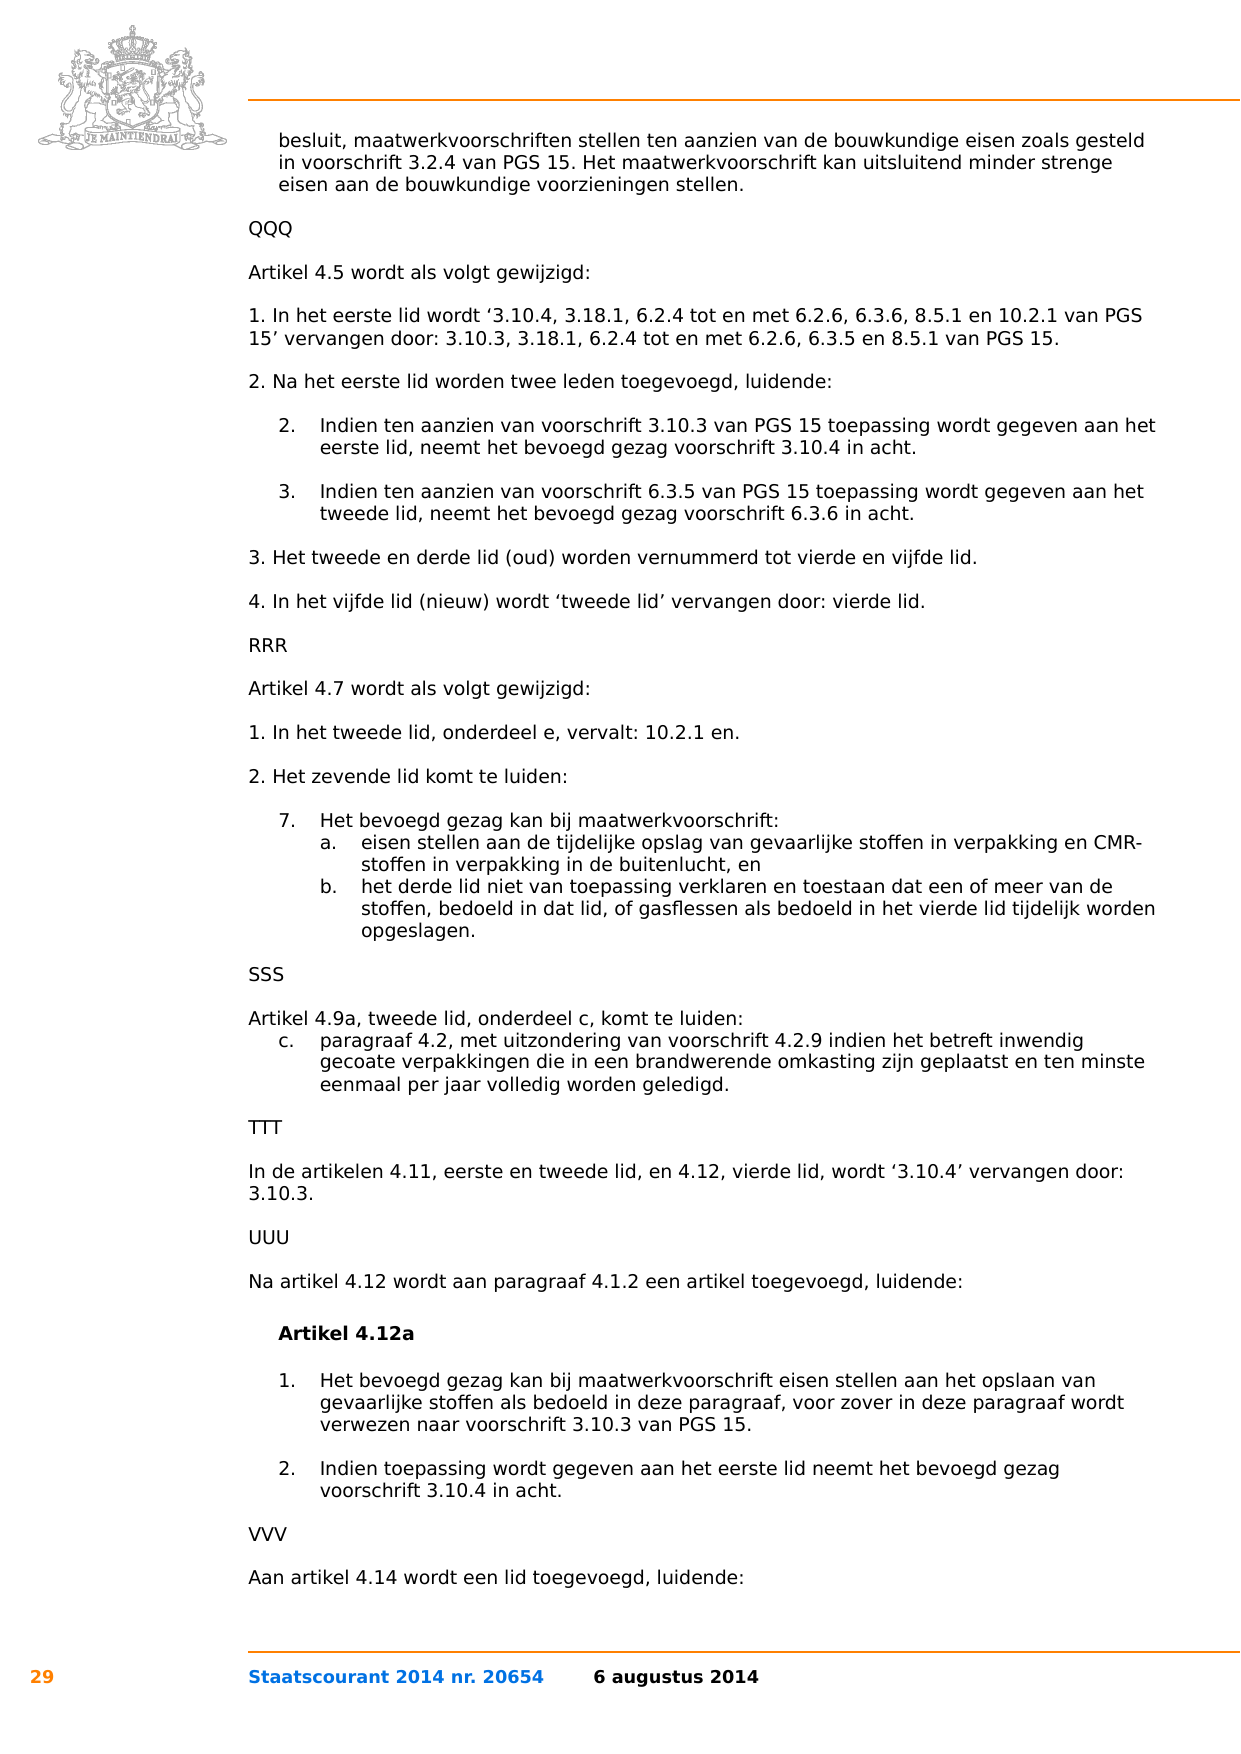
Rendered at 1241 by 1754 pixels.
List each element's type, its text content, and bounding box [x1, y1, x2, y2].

text RRR [248, 634, 1163, 656]
text b. het derde lid niet van toepassing verklaren en toestaan dat een of meer van de stoffen, bedoeld in dat lid, of gasflessen als bedoeld in het vierde lid tijdelijk worden opgeslagen. [319, 876, 1163, 942]
subtitle Artikel 4.12a [278, 1323, 1163, 1345]
text c. paragraaf 4.2, met uitzondering van voorschrift 4.2.9 indien het betreft inwendig gecoate verpakkingen die in een brandwerende omkasting zijn geplaatst en ten minste eenmaal per jaar volledig worden geledigd. [278, 1029, 1163, 1095]
picture [38, 25, 227, 150]
text Aan artikel 4.14 wordt een lid toegevoegd, luidende: [248, 1567, 1163, 1589]
text 1. Het bevoegd gezag kan bij maatwerkvoorschrift eisen stellen aan het opslaan van gevaarlijke stoffen als bedoeld in deze paragraaf, voor zover in deze paragraaf wordt verwezen naar voorschrift 3.10.3 van PGS 15. [278, 1370, 1163, 1436]
text SSS [248, 964, 1163, 986]
text 2. Indien toepassing wordt gegeven aan het eerste lid neemt het bevoegd gezag voorschrift 3.10.4 in acht. [278, 1458, 1163, 1502]
text 2. Na het eerste lid worden twee leden toegevoegd, luidende: [248, 371, 1163, 393]
text 2. Indien ten aanzien van voorschrift 3.10.3 van PGS 15 toepassing wordt gegeven aan het eerste lid, neemt het bevoegd gezag voorschrift 3.10.4 in acht. [278, 415, 1163, 459]
text 3. Het tweede en derde lid (oud) worden vernummerd tot vierde en vijfde lid. [248, 547, 1163, 569]
text 2. Het zevende lid komt te luiden: [248, 766, 1163, 788]
text In de artikelen 4.11, eerste en tweede lid, en 4.12, vierde lid, wordt ‘3.10.4’ vervangen door: 3.10.3. [248, 1161, 1163, 1205]
text besluit, maatwerkvoorschriften stellen ten aanzien van de bouwkundige eisen zoals gesteld in voorschrift 3.2.4 van PGS 15. Het maatwerkvoorschrift kan uitsluitend minder strenge eisen aan de bouwkundige voorzieningen stellen. [278, 130, 1163, 196]
text Artikel 4.5 wordt als volgt gewijzigd: [248, 262, 1163, 283]
text UUU [248, 1227, 1163, 1249]
text 1. In het eerste lid wordt ‘3.10.4, 3.18.1, 6.2.4 tot en met 6.2.6, 6.3.6, 8.5.1 en 10.2.1 van PGS 15’ vervangen door: 3.10.3, 3.18.1, 6.2.4 tot en met 6.2.6, 6.3.5 en 8.5.1 van PGS 15. [248, 305, 1163, 349]
text 4. In het vijfde lid (nieuw) wordt ‘tweede lid’ vervangen door: vierde lid. [248, 591, 1163, 613]
text 7. Het bevoegd gezag kan bij maatwerkvoorschrift: [278, 810, 1163, 832]
text 1. In het tweede lid, onderdeel e, vervalt: 10.2.1 en. [248, 722, 1163, 744]
text Artikel 4.7 wordt als volgt gewijzigd: [248, 678, 1163, 700]
text QQQ [248, 218, 1163, 240]
text 3. Indien ten aanzien van voorschrift 6.3.5 van PGS 15 toepassing wordt gegeven aan het tweede lid, neemt het bevoegd gezag voorschrift 6.3.6 in acht. [278, 481, 1163, 525]
text Artikel 4.9a, tweede lid, onderdeel c, komt te luiden: [248, 1007, 1163, 1029]
text TTT [248, 1117, 1163, 1139]
text a. eisen stellen aan de tijdelijke opslag van gevaarlijke stoffen in verpakking en CMR-stoffen in verpakking in de buitenlucht, en [319, 832, 1163, 876]
text Na artikel 4.12 wordt aan paragraaf 4.1.2 een artikel toegevoegd, luidende: [248, 1271, 1163, 1293]
text VVV [248, 1523, 1163, 1545]
